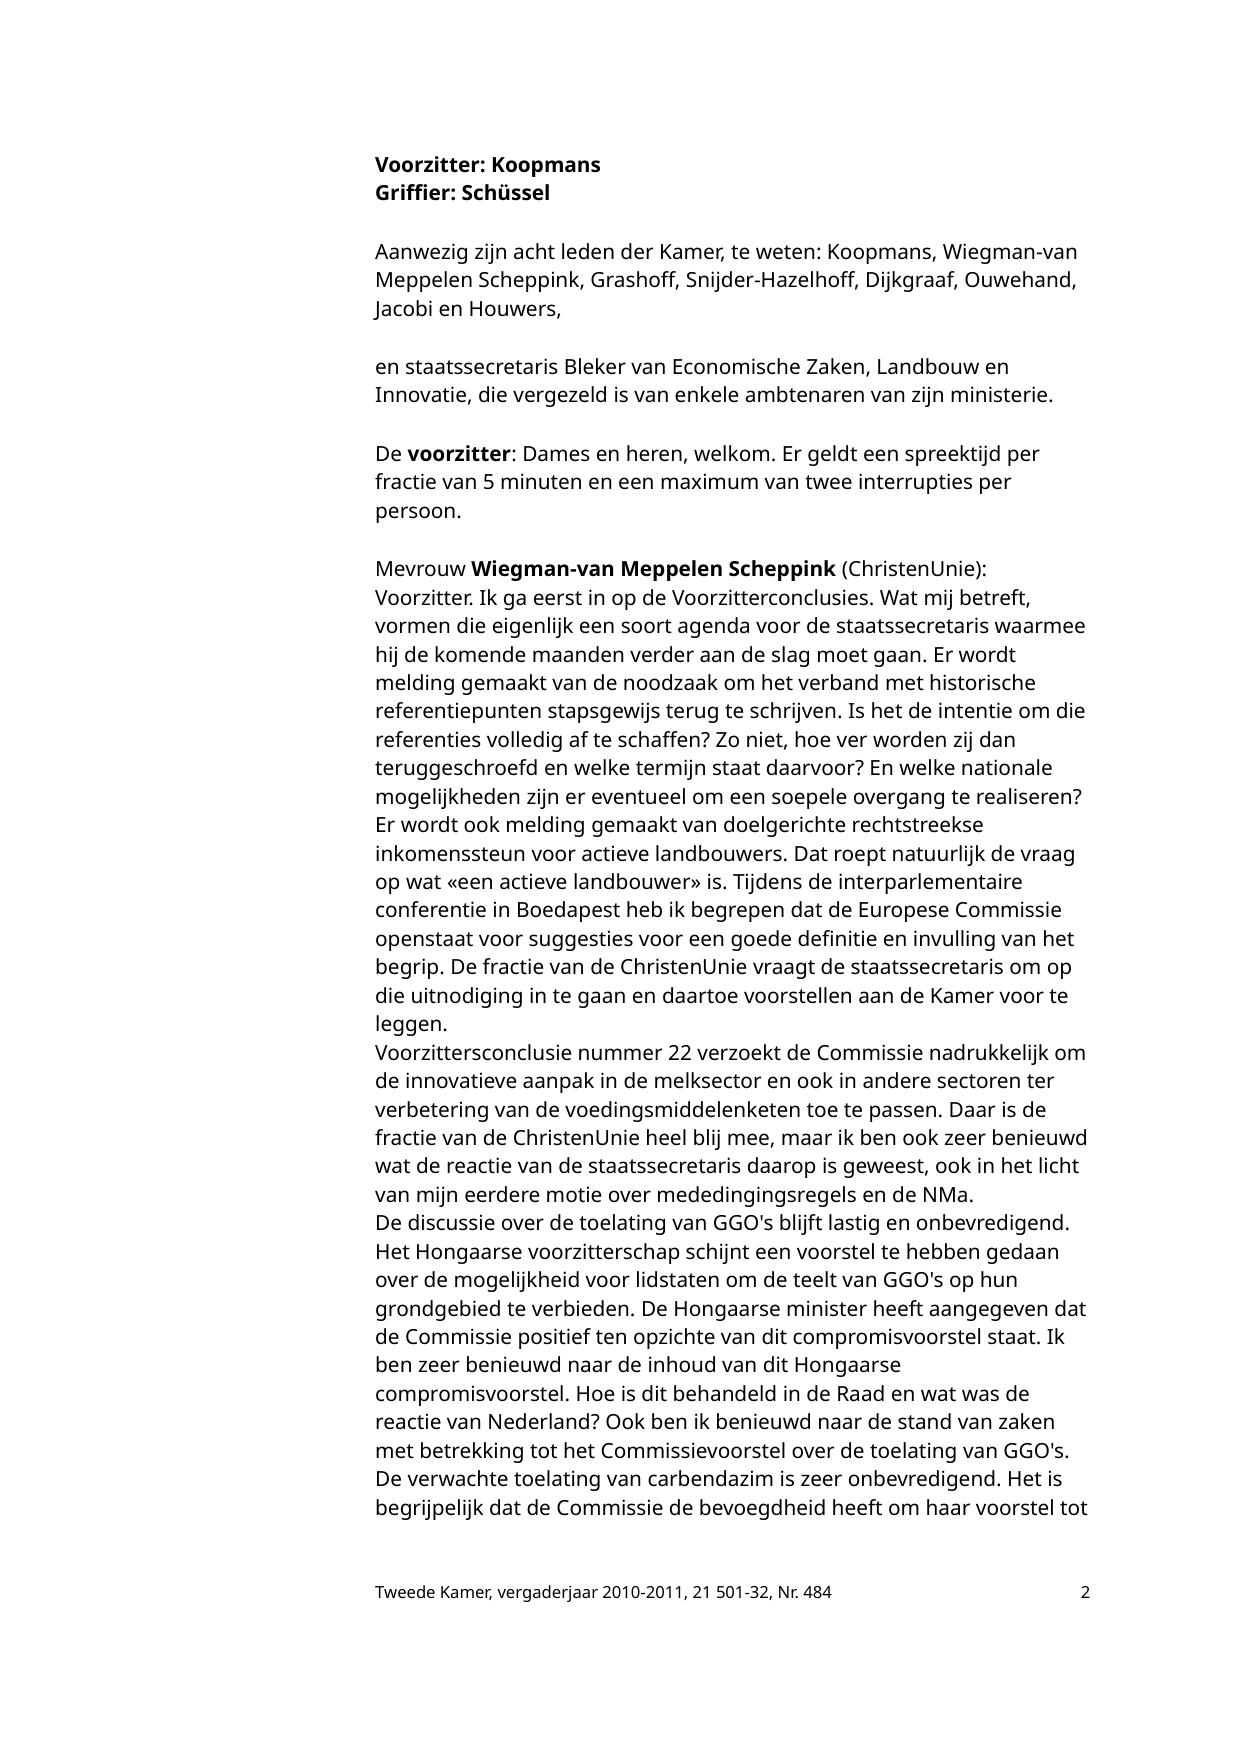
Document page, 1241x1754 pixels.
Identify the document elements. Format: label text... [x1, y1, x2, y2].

text Aanwezig zijn acht leden der Kamer, te weten: Koopmans, Wiegman-van Meppelen Scheppink, Grashoff, Snijder-Hazelhoff, Dijkgraaf, Ouwehand, Jacobi en Houwers, [375, 237, 1090, 322]
text Griffier: Schüssel [375, 178, 1090, 207]
text De voorzitter: Dames en heren, welkom. Er geldt een spreektijd per fractie van 5 minuten en een maximum van twee interrupties per persoon. [375, 439, 1090, 524]
text Voorzittersconclusie nummer 22 verzoekt de Commissie nadrukkelijk om de innovatieve aanpak in de melksector en ook in andere sectoren ter verbetering van de voedingsmiddelenketen toe te passen. Daar is de fractie van de ChristenUnie heel blij mee, maar ik ben ook zeer benieuwd wat de reactie van de staatssecretaris daarop is geweest, ook in het licht van mijn eerdere motie over mededingingsregels en de NMa. [375, 1038, 1090, 1208]
text Mevrouw Wiegman-van Meppelen Scheppink (ChristenUnie): Voorzitter. Ik ga eerst in op de Voorzitterconclusies. Wat mij betreft, vormen die eigenlijk een soort agenda voor de staatssecretaris waarmee hij de komende maanden verder aan de slag moet gaan. Er wordt melding gemaakt van de noodzaak om het verband met historische referentiepunten stapsgewijs terug te schrijven. Is het de intentie om die referenties volledig af te schaffen? Zo niet, hoe ver worden zij dan teruggeschroefd en welke termijn staat daarvoor? En welke nationale mogelijkheden zijn er eventueel om een soepele overgang te realiseren? [375, 554, 1090, 810]
text De discussie over de toelating van GGO's blijft lastig en onbevredigend. Het Hongaarse voorzitterschap schijnt een voorstel te hebben gedaan over de mogelijkheid voor lidstaten om de teelt van GGO's op hun grondgebied te verbieden. De Hongaarse minister heeft aangegeven dat de Commissie positief ten opzichte van dit compromisvoorstel staat. Ik ben zeer benieuwd naar de inhoud van dit Hongaarse compromisvoorstel. Hoe is dit behandeld in de Raad en wat was de reactie van Nederland? Ook ben ik benieuwd naar de stand van zaken met betrekking tot het Commissievoorstel over de toelating van GGO's. [375, 1208, 1090, 1464]
text De verwachte toelating van carbendazim is zeer onbevredigend. Het is begrijpelijk dat de Commissie de bevoegdheid heeft om haar voorstel tot [375, 1464, 1090, 1521]
text en staatssecretaris Bleker van Economische Zaken, Landbouw en Innovatie, die vergezeld is van enkele ambtenaren van zijn ministerie. [375, 352, 1090, 409]
text Voorzitter: Koopmans [375, 150, 1090, 178]
text Er wordt ook melding gemaakt van doelgerichte rechtstreekse inkomenssteun voor actieve landbouwers. Dat roept natuurlijk de vraag op wat «een actieve landbouwer» is. Tijdens de interparlementaire conferentie in Boedapest heb ik begrepen dat de Europese Commissie openstaat voor suggesties voor een goede definitie en invulling van het begrip. De fractie van de ChristenUnie vraagt de staatssecretaris om op die uitnodiging in te gaan en daartoe voorstellen aan de Kamer voor te leggen. [375, 810, 1090, 1038]
